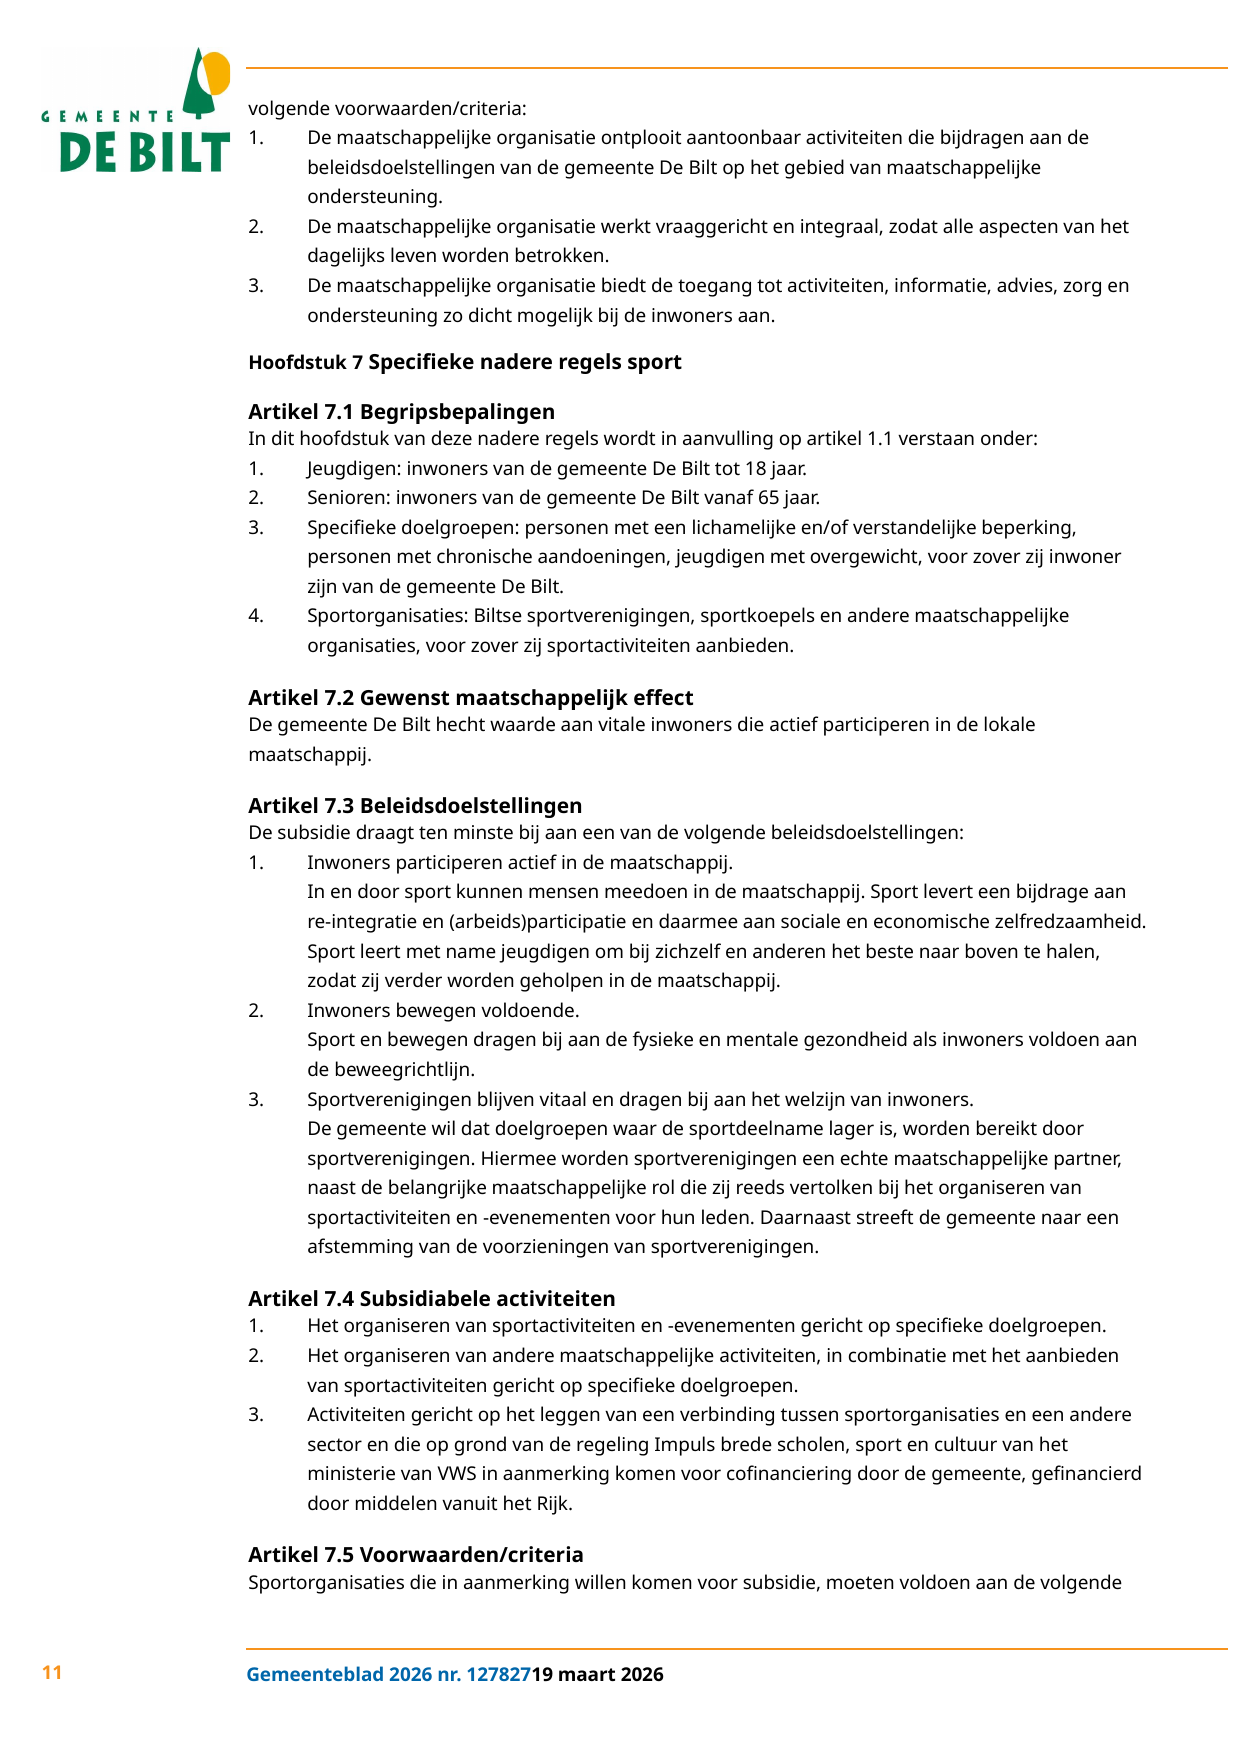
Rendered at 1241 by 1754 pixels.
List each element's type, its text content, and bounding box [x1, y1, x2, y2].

list De maatschappelijke organisatie werkt vraaggericht en integraal, zodat alle aspecten van het dagelijks leven worden betrokken. [248, 213, 1152, 268]
list De maatschappelijke organisatie ontplooit aantoonbaar activiteiten die bijdragen aan de beleidsdoelstellingen van de gemeente De Bilt op het gebied van maatschappelijke ondersteuning. [248, 124, 1152, 209]
text volgende voorwaarden/criteria: [248, 95, 1152, 121]
text Artikel 7.2 Gewenst maatschappelijk effect [248, 683, 1152, 711]
list In en door sport kunnen mensen meedoen in de maatschappij. Sport levert een bijdrage aan re-integratie en (arbeids)participatie en daarmee aan sociale en economische zelfredzaamheid. Sport leert met name jeugdigen om bij zichzelf en anderen het beste naar boven te halen, zodat zij verder worden geholpen in de maatschappij. [248, 879, 1152, 993]
text Hoofdstuk 7 Specifieke nadere regels sport [248, 347, 1152, 376]
list De gemeente wil dat doelgroepen waar de sportdeelname lager is, worden bereikt door sportverenigingen. Hiermee worden sportverenigingen een echte maatschappelijke partner, naast de belangrijke maatschappelijke rol die zij reeds vertolken bij het organiseren van sportactiviteiten en -evenementen voor hun leden. Daarnaast streeft de gemeente naar een afstemming van de voorzieningen van sportverenigingen. [248, 1115, 1152, 1259]
list Het organiseren van sportactiviteiten en -evenementen gericht op specifieke doelgroepen. [248, 1313, 1152, 1338]
list De maatschappelijke organisatie biedt de toegang tot activiteiten, informatie, advies, zorg en ondersteuning zo dicht mogelijk bij de inwoners aan. [248, 272, 1152, 328]
text Artikel 7.1 Begripsbepalingen [248, 397, 1152, 425]
list Senioren: inwoners van de gemeente De Bilt vanaf 65 jaar. [248, 484, 1152, 510]
text In dit hoofdstuk van deze nadere regels wordt in aanvulling op artikel 1.1 verstaan onder: [248, 425, 1152, 451]
list Sportorganisaties: Biltse sportverenigingen, sportkoepels en andere maatschappelijke organisaties, voor zover zij sportactiviteiten aanbieden. [248, 603, 1152, 658]
text Artikel 7.4 Subsidiabele activiteiten [248, 1284, 1152, 1313]
text Artikel 7.5 Voorwaarden/criteria [248, 1541, 1152, 1569]
list Inwoners bewegen voldoende. [248, 997, 1152, 1023]
text De subsidie draagt ten minste bij aan een van de volgende beleidsdoelstellingen: [248, 819, 1152, 845]
picture [41, 47, 231, 172]
list Specifieke doelgroepen: personen met een lichamelijke en/of verstandelijke beperking, personen met chronische aandoeningen, jeugdigen met overgewicht, voor zover zij inwoner zijn van de gemeente De Bilt. [248, 514, 1152, 599]
list Jeugdigen: inwoners van de gemeente De Bilt tot 18 jaar. [248, 455, 1152, 481]
list Het organiseren van andere maatschappelijke activiteiten, in combinatie met het aanbieden van sportactiviteiten gericht op specifieke doelgroepen. [248, 1342, 1152, 1397]
list Activiteiten gericht op het leggen van een verbinding tussen sportorganisaties en een andere sector en die op grond van de regeling Impuls brede scholen, sport en cultuur van het ministerie van VWS in aanmerking komen voor cofinanciering door de gemeente, gefinancierd door middelen vanuit het Rijk. [248, 1401, 1152, 1516]
list Inwoners participeren actief in de maatschappij. [248, 849, 1152, 875]
text De gemeente De Bilt hecht waarde aan vitale inwoners die actief participeren in de lokale maatschappij. [248, 711, 1152, 766]
list Sportverenigingen blijven vitaal en dragen bij aan het welzijn van inwoners. [248, 1086, 1152, 1112]
text Artikel 7.3 Beleidsdoelstellingen [248, 791, 1152, 819]
text Sportorganisaties die in aanmerking willen komen voor subsidie, moeten voldoen aan de volgende [248, 1569, 1152, 1595]
list Sport en bewegen dragen bij aan de fysieke en mentale gezondheid als inwoners voldoen aan de beweegrichtlijn. [248, 1027, 1152, 1082]
